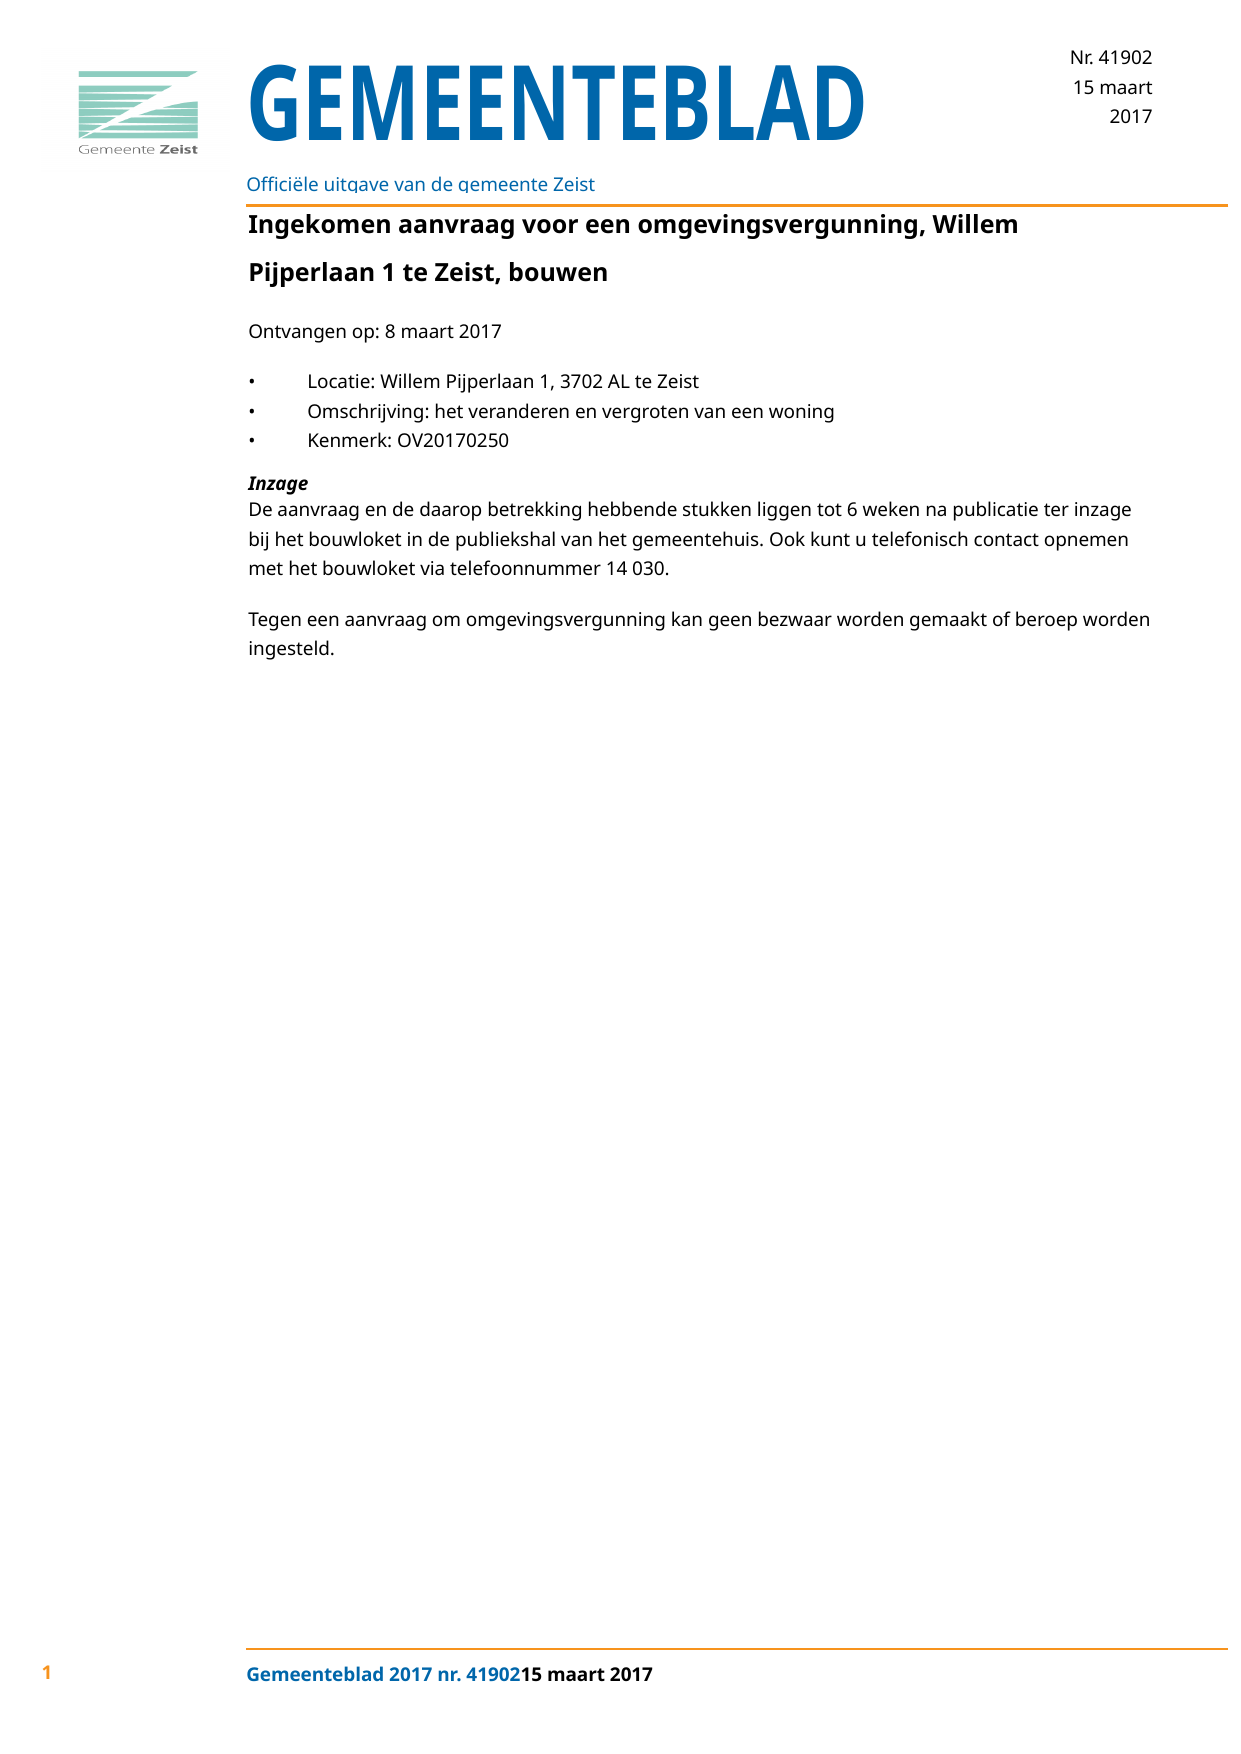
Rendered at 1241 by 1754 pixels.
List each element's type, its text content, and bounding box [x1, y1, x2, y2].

text De aanvraag en de daarop betrekking hebbende stukken liggen tot 6 weken na publicatie ter inzage bij het bouwloket in de publiekshal van het gemeentehuis. Ook kunt u telefonisch contact opnemen met het bouwloket via telefoonnummer 14 030. [248, 496, 1152, 581]
list Kenmerk: OV20170250 [248, 427, 1152, 453]
text Ontvangen op: 8 maart 2017 [248, 318, 1152, 344]
list Locatie: Willem Pijperlaan 1, 3702 AL te Zeist [248, 368, 1152, 394]
picture [41, 47, 231, 172]
text Ingekomen aanvraag voor een omgevingsvergunning, Willem Pijperlaan 1 te Zeist, bouwen [248, 207, 1152, 288]
list Omschrijving: het veranderen en vergroten van een woning [248, 398, 1152, 424]
text Tegen een aanvraag om omgevingsvergunning kan geen bezwaar worden gemaakt of beroep worden ingesteld. [248, 606, 1152, 661]
text Inzage [248, 471, 1152, 496]
